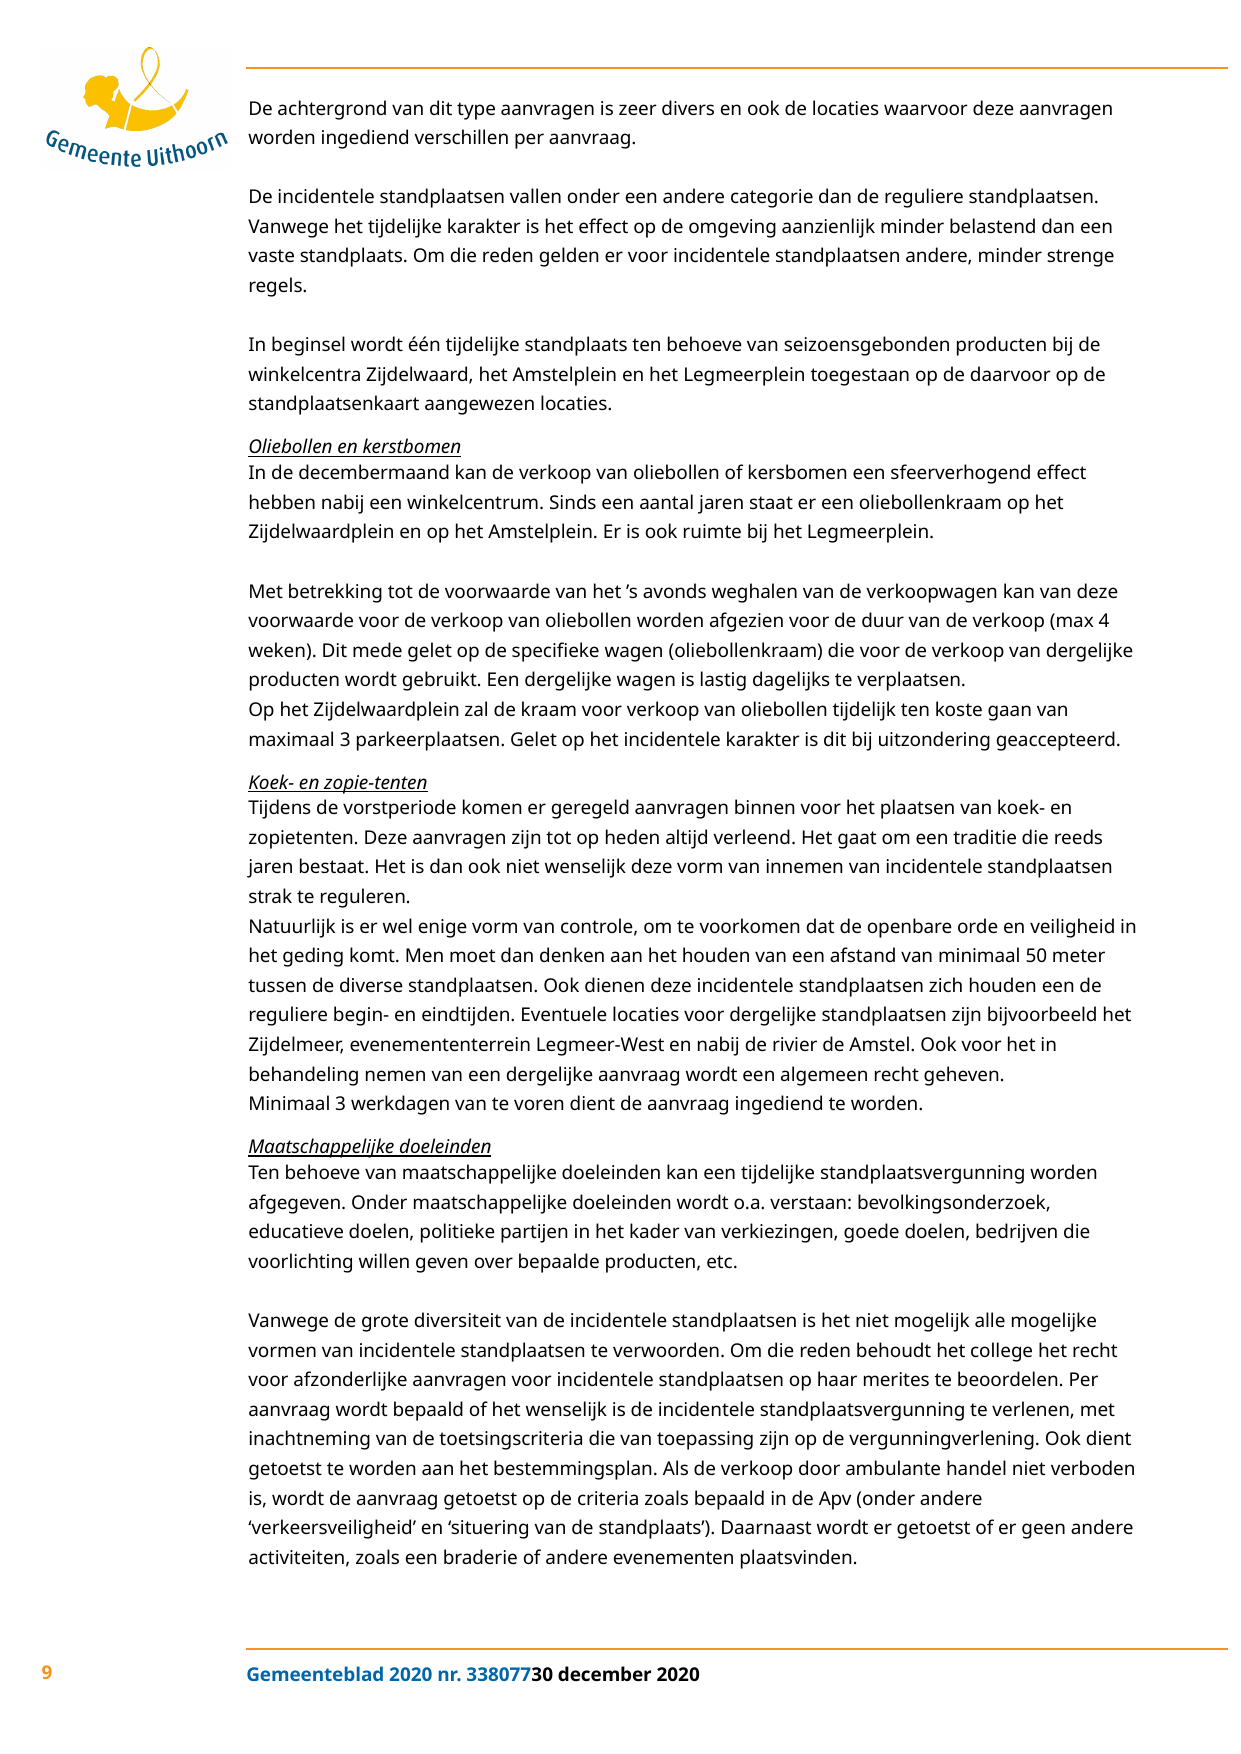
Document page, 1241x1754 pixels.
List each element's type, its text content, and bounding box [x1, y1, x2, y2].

text Minimaal 3 werkdagen van te voren dient de aanvraag ingediend te worden. [248, 1090, 1152, 1116]
text Oliebollen en kerstbomen [248, 434, 1152, 459]
text De achtergrond van dit type aanvragen is zeer divers en ook de locaties waarvoor deze aanvragen worden ingediend verschillen per aanvraag. [248, 95, 1152, 150]
text De incidentele standplaatsen vallen onder een andere categorie dan de reguliere standplaatsen. Vanwege het tijdelijke karakter is het effect op de omgeving aanzienlijk minder belastend dan een vaste standplaats. Om die reden gelden er voor incidentele standplaatsen andere, minder strenge regels. [248, 183, 1152, 298]
text Op het Zijdelwaardplein zal de kraam voor verkoop van oliebollen tijdelijk ten koste gaan van maximaal 3 parkeerplaatsen. Gelet op het incidentele karakter is dit bij uitzondering geaccepteerd. [248, 696, 1152, 751]
text In beginsel wordt één tijdelijke standplaats ten behoeve van seizoensgebonden producten bij de winkelcentra Zijdelwaard, het Amstelplein en het Legmeerplein toegestaan op de daarvoor op de standplaatsenkaart aangewezen locaties. [248, 331, 1152, 416]
text Tijdens de vorstperiode komen er geregeld aanvragen binnen voor het plaatsen van koek- en zopietenten. Deze aanvragen zijn tot op heden altijd verleend. Het gaat om een traditie die reeds jaren bestaat. Het is dan ook niet wenselijk deze vorm van innemen van incidentele standplaatsen strak te reguleren. [248, 794, 1152, 909]
text Ten behoeve van maatschappelijke doeleinden kan een tijdelijke standplaatsvergunning worden afgegeven. Onder maatschappelijke doeleinden wordt o.a. verstaan: bevolkingsonderzoek, educatieve doelen, politieke partijen in het kader van verkiezingen, goede doelen, bedrijven die voorlichting willen geven over bepaalde producten, etc. [248, 1159, 1152, 1274]
text Koek- en zopie-tenten [248, 769, 1152, 794]
text Natuurlijk is er wel enige vorm van controle, om te voorkomen dat de openbare orde en veiligheid in het geding komt. Men moet dan denken aan het houden van een afstand van minimaal 50 meter tussen de diverse standplaatsen. Ook dienen deze incidentele standplaatsen zich houden een de reguliere begin- en eindtijden. Eventuele locaties voor dergelijke standplaatsen zijn bijvoorbeeld het Zijdelmeer, evenemententerrein Legmeer-West en nabij de rivier de Amstel. Ook voor het in behandeling nemen van een dergelijke aanvraag wordt een algemeen recht geheven. [248, 913, 1152, 1087]
picture [41, 47, 231, 172]
text Met betrekking tot de voorwaarde van het ’s avonds weghalen van de verkoopwagen kan van deze voorwaarde voor de verkoop van oliebollen worden afgezien voor de duur van de verkoop (max 4 weken). Dit mede gelet op de specifieke wagen (oliebollenkraam) die voor de verkoop van dergelijke producten wordt gebruikt. Een dergelijke wagen is lastig dagelijks te verplaatsen. [248, 578, 1152, 692]
text In de decembermaand kan de verkoop van oliebollen of kersbomen een sfeerverhogend effect hebben nabij een winkelcentrum. Sinds een aantal jaren staat er een oliebollenkraam op het Zijdelwaardplein en op het Amstelplein. Er is ook ruimte bij het Legmeerplein. [248, 459, 1152, 544]
text Vanwege de grote diversiteit van de incidentele standplaatsen is het niet mogelijk alle mogelijke vormen van incidentele standplaatsen te verwoorden. Om die reden behoudt het college het recht voor afzonderlijke aanvragen voor incidentele standplaatsen op haar merites te beoordelen. Per aanvraag wordt bepaald of het wenselijk is de incidentele standplaatsvergunning te verlenen, met inachtneming van de toetsingscriteria die van toepassing zijn op de vergunningverlening. Ook dient getoetst te worden aan het bestemmingsplan. Als de verkoop door ambulante handel niet verboden is, wordt de aanvraag getoetst op de criteria zoals bepaald in de Apv (onder andere ‘verkeersveiligheid’ en ‘situering van de standplaats’). Daarnaast wordt er getoetst of er geen andere activiteiten, zoals een braderie of andere evenementen plaatsvinden. [248, 1307, 1152, 1569]
text Maatschappelijke doeleinden [248, 1133, 1152, 1159]
